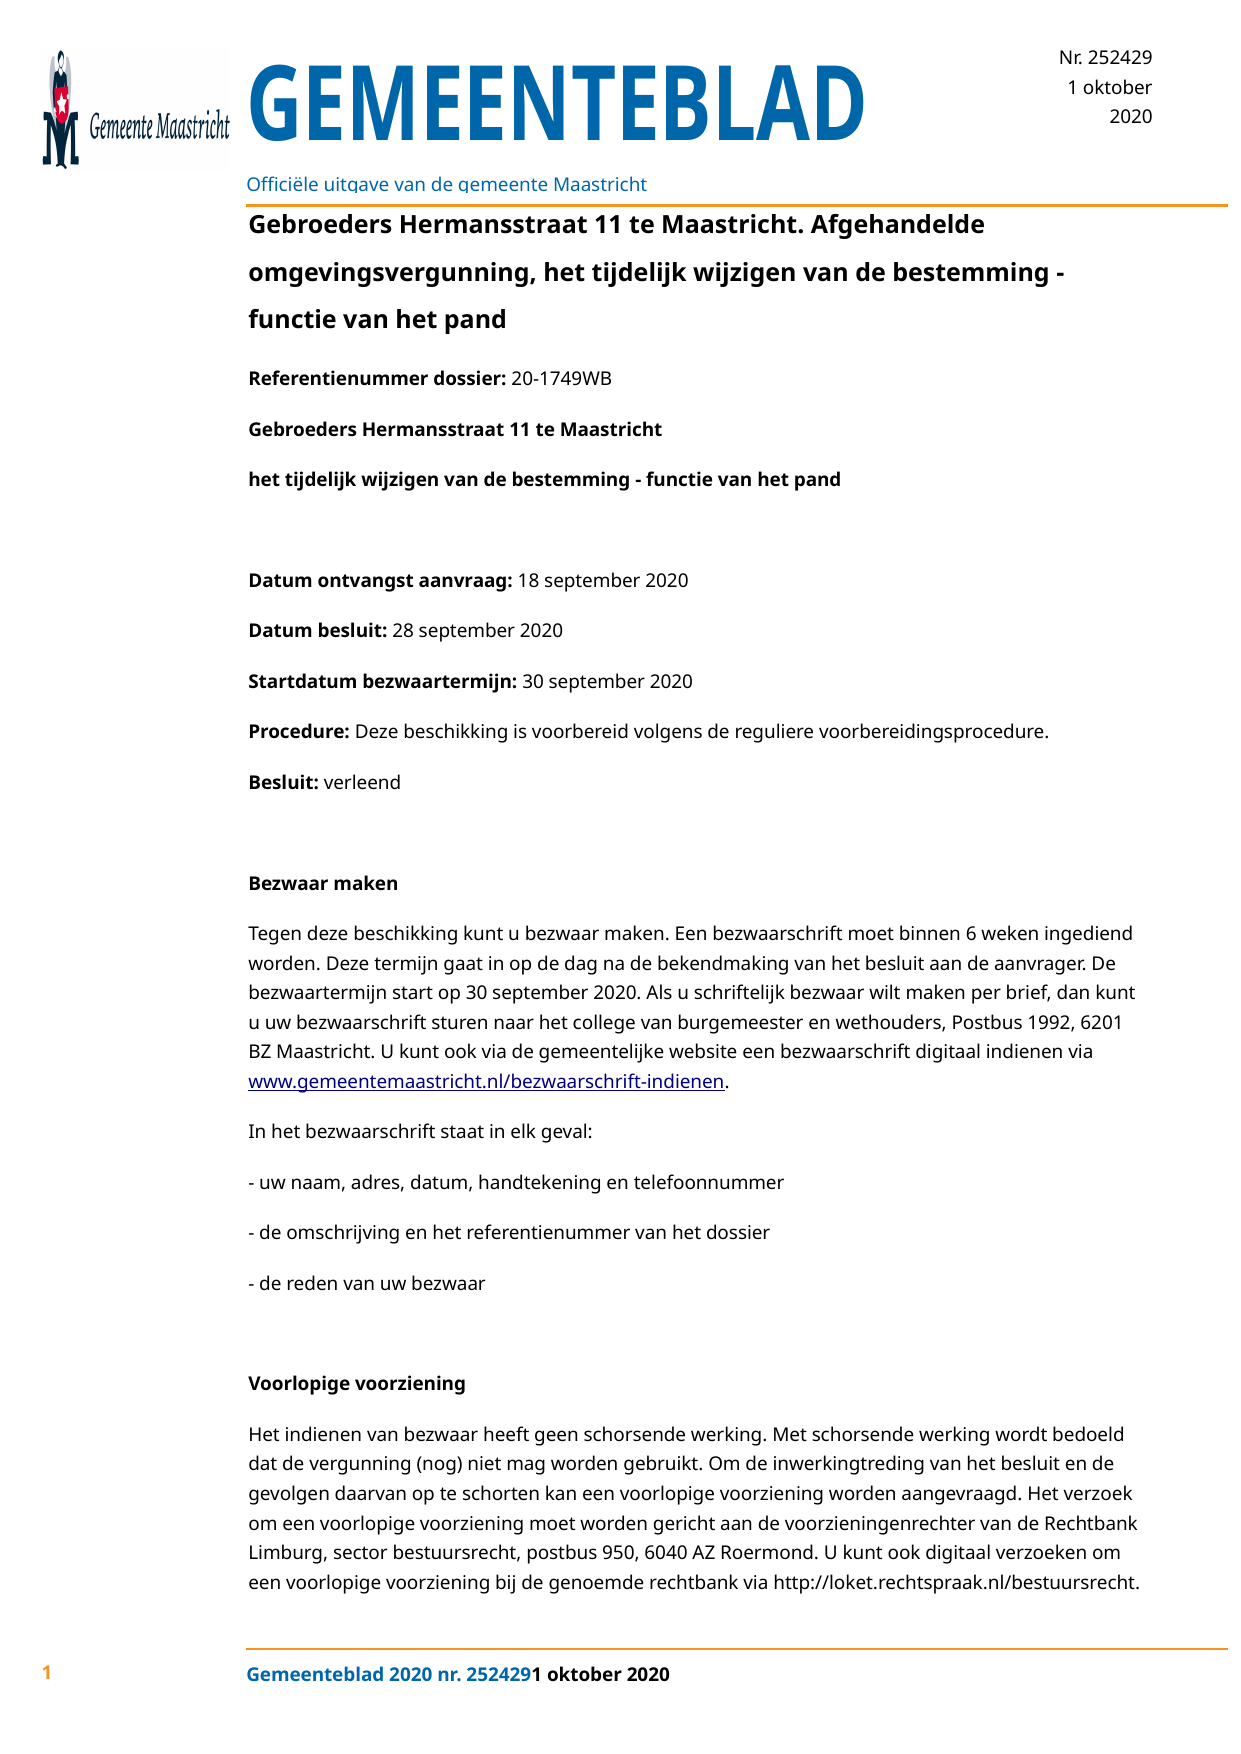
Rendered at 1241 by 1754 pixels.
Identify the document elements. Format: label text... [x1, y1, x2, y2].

text Procedure: Deze beschikking is voorbereid volgens de reguliere voorbereidingsprocedure. [248, 718, 1152, 744]
text - de reden van uw bezwaar [248, 1270, 1152, 1295]
text Tegen deze beschikking kunt u bezwaar maken. Een bezwaarschrift moet binnen 6 weken ingediend worden. Deze termijn gaat in op de dag na de bekendmaking van het besluit aan de aanvrager. De bezwaartermijn start op 30 september 2020. Als u schriftelijk bezwaar wilt maken per brief, dan kunt u uw bezwaarschrift sturen naar het college van burgemeester en wethouders, Postbus 1992, 6201 BZ Maastricht. U kunt ook via de gemeentelijke website een bezwaarschrift digitaal indienen via www.gemeentemaastricht.nl/bezwaarschrift-indienen. [248, 920, 1152, 1094]
text In het bezwaarschrift staat in elk geval: [248, 1118, 1152, 1144]
text Datum ontvangst aanvraag: 18 september 2020 [248, 567, 1152, 593]
text Gebroeders Hermansstraat 11 te Maastricht. Afgehandelde omgevingsvergunning, het tijdelijk wijzigen van de bestemming - functie van het pand [248, 207, 1152, 336]
text - uw naam, adres, datum, handtekening en telefoonnummer [248, 1169, 1152, 1194]
text Het indienen van bezwaar heeft geen schorsende werking. Met schorsende werking wordt bedoeld dat de vergunning (nog) niet mag worden gebruikt. Om de inwerkingtreding van het besluit en de gevolgen daarvan op te schorten kan een voorlopige voorziening worden aangevraagd. Het verzoek om een voorlopige voorziening moet worden gericht aan de voorzieningenrechter van de Rechtbank Limburg, sector bestuursrecht, postbus 950, 6040 AZ Roermond. U kunt ook digitaal verzoeken om een voorlopige voorziening bij de genoemde rechtbank via http://loket.rechtspraak.nl/bestuursrecht. [248, 1421, 1152, 1594]
text Bezwaar maken [248, 870, 1152, 895]
text Gebroeders Hermansstraat 11 te Maastricht [248, 416, 1152, 442]
text het tijdelijk wijzigen van de bestemming - functie van het pand [248, 466, 1152, 492]
text Referentienummer dossier: 20-1749WB [248, 366, 1152, 391]
text Startdatum bezwaartermijn: 30 september 2020 [248, 668, 1152, 694]
text Besluit: verleend [248, 769, 1152, 794]
text Voorlopige voorziening [248, 1371, 1152, 1396]
text Datum besluit: 28 september 2020 [248, 618, 1152, 643]
text - de omschrijving en het referentienummer van het dossier [248, 1219, 1152, 1245]
picture [41, 47, 231, 172]
